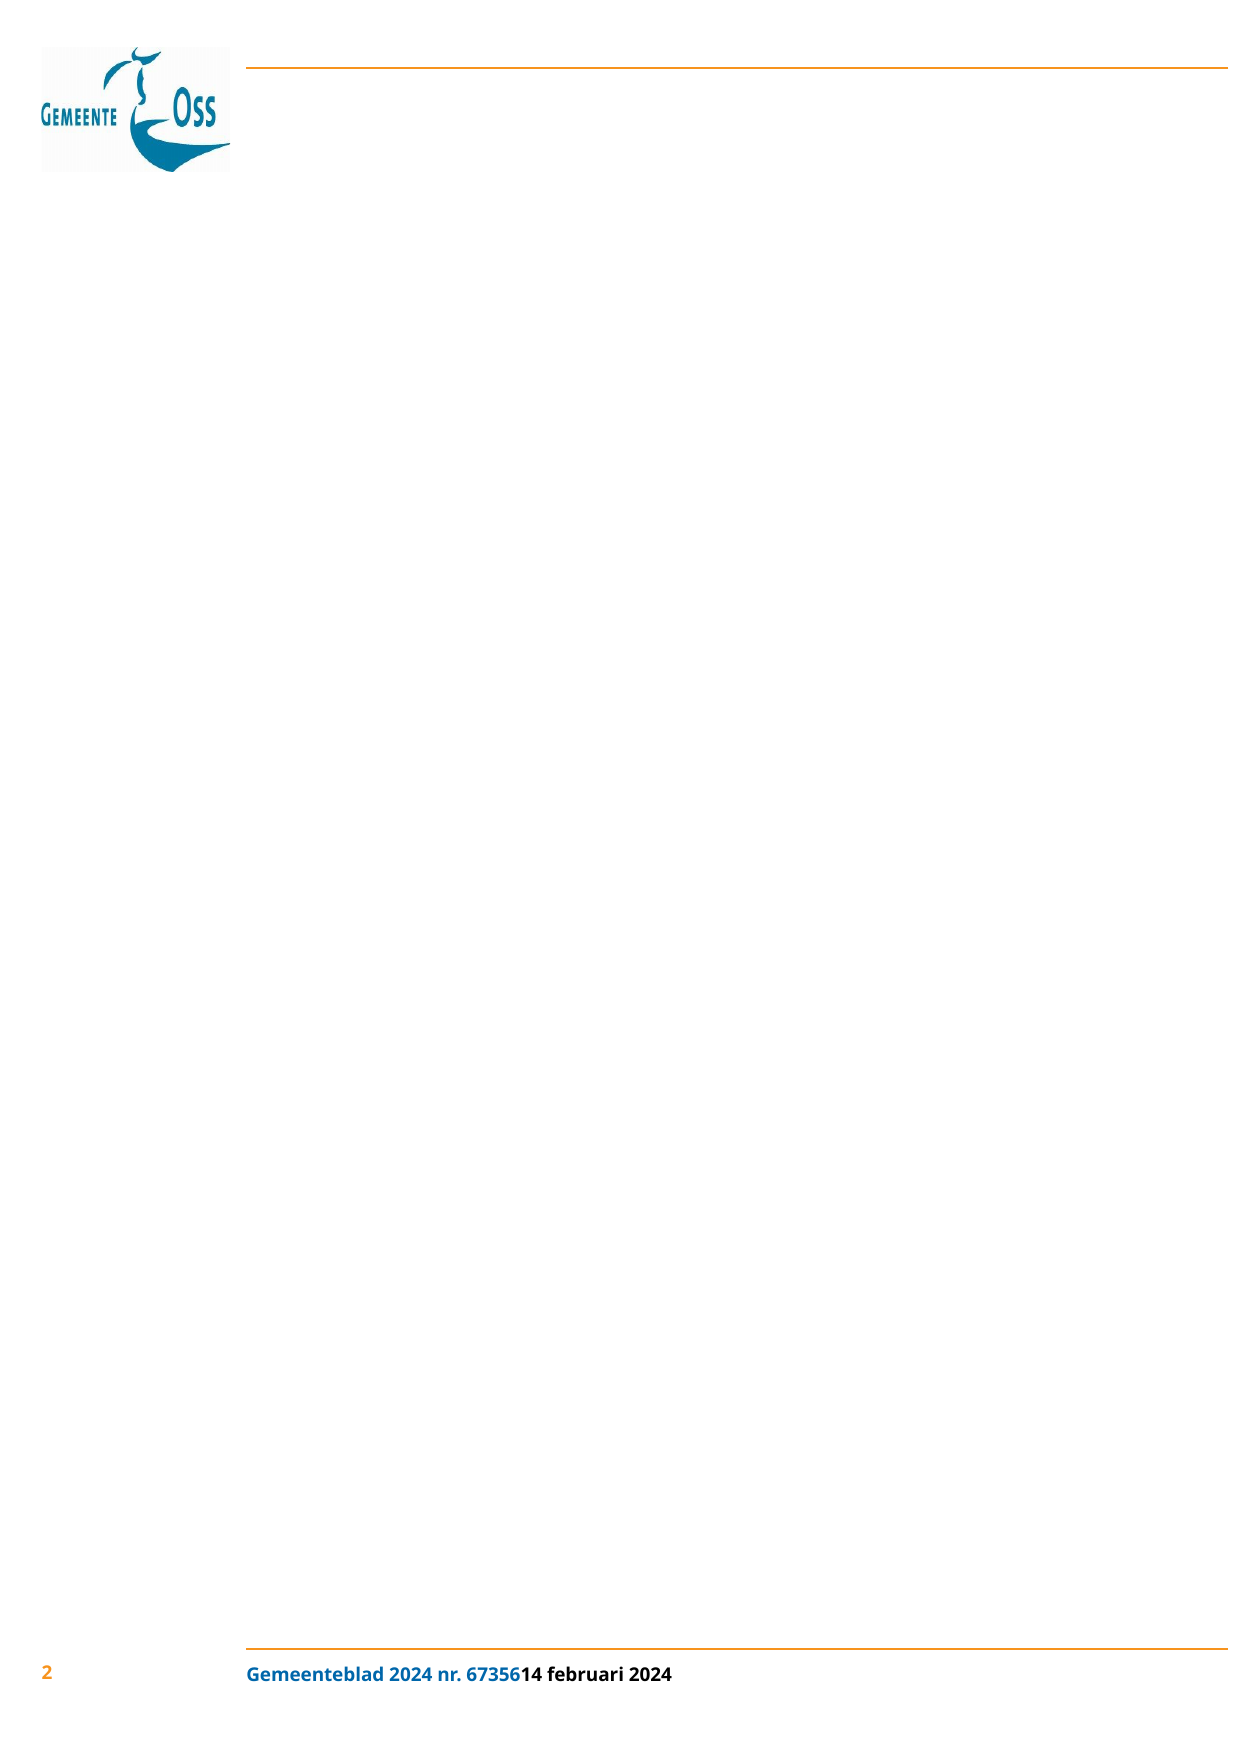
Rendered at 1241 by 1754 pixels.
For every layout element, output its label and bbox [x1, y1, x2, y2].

picture [41, 47, 231, 172]
